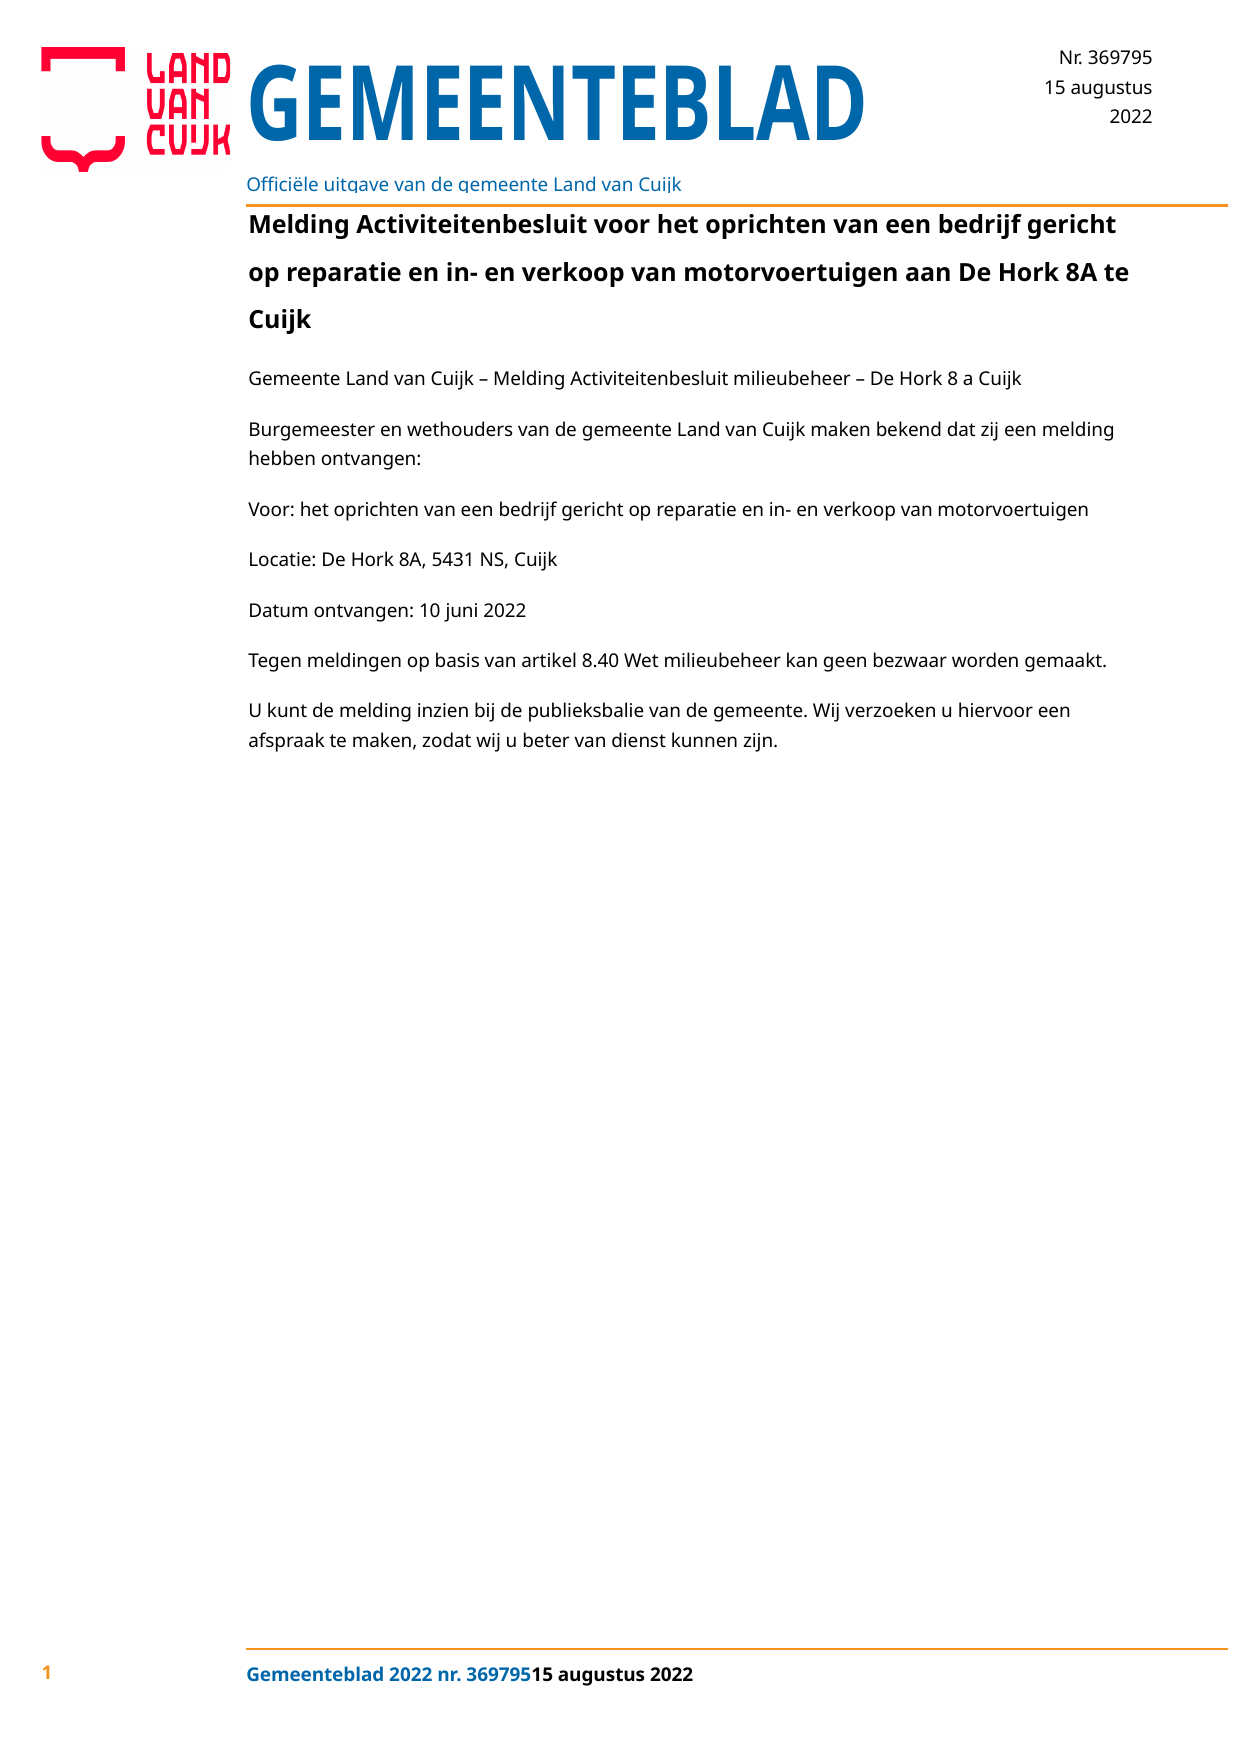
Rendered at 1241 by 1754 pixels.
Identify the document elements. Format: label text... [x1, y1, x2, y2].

text Tegen meldingen op basis van artikel 8.40 Wet milieubeheer kan geen bezwaar worden gemaakt. [248, 647, 1152, 673]
text U kunt de melding inzien bij de publieksbalie van de gemeente. Wij verzoeken u hiervoor een afspraak te maken, zodat wij u beter van dienst kunnen zijn. [248, 698, 1152, 753]
text Melding Activiteitenbesluit voor het oprichten van een bedrijf gericht op reparatie en in- en verkoop van motorvoertuigen aan De Hork 8A te Cuijk [248, 207, 1152, 336]
text Voor: het oprichten van een bedrijf gericht op reparatie en in- en verkoop van motorvoertuigen [248, 496, 1152, 522]
text Locatie: De Hork 8A, 5431 NS, Cuijk [248, 546, 1152, 572]
text Datum ontvangen: 10 juni 2022 [248, 597, 1152, 622]
picture [41, 47, 231, 172]
text Gemeente Land van Cuijk – Melding Activiteitenbesluit milieubeheer – De Hork 8 a Cuijk [248, 366, 1152, 391]
text Burgemeester en wethouders van de gemeente Land van Cuijk maken bekend dat zij een melding hebben ontvangen: [248, 416, 1152, 471]
